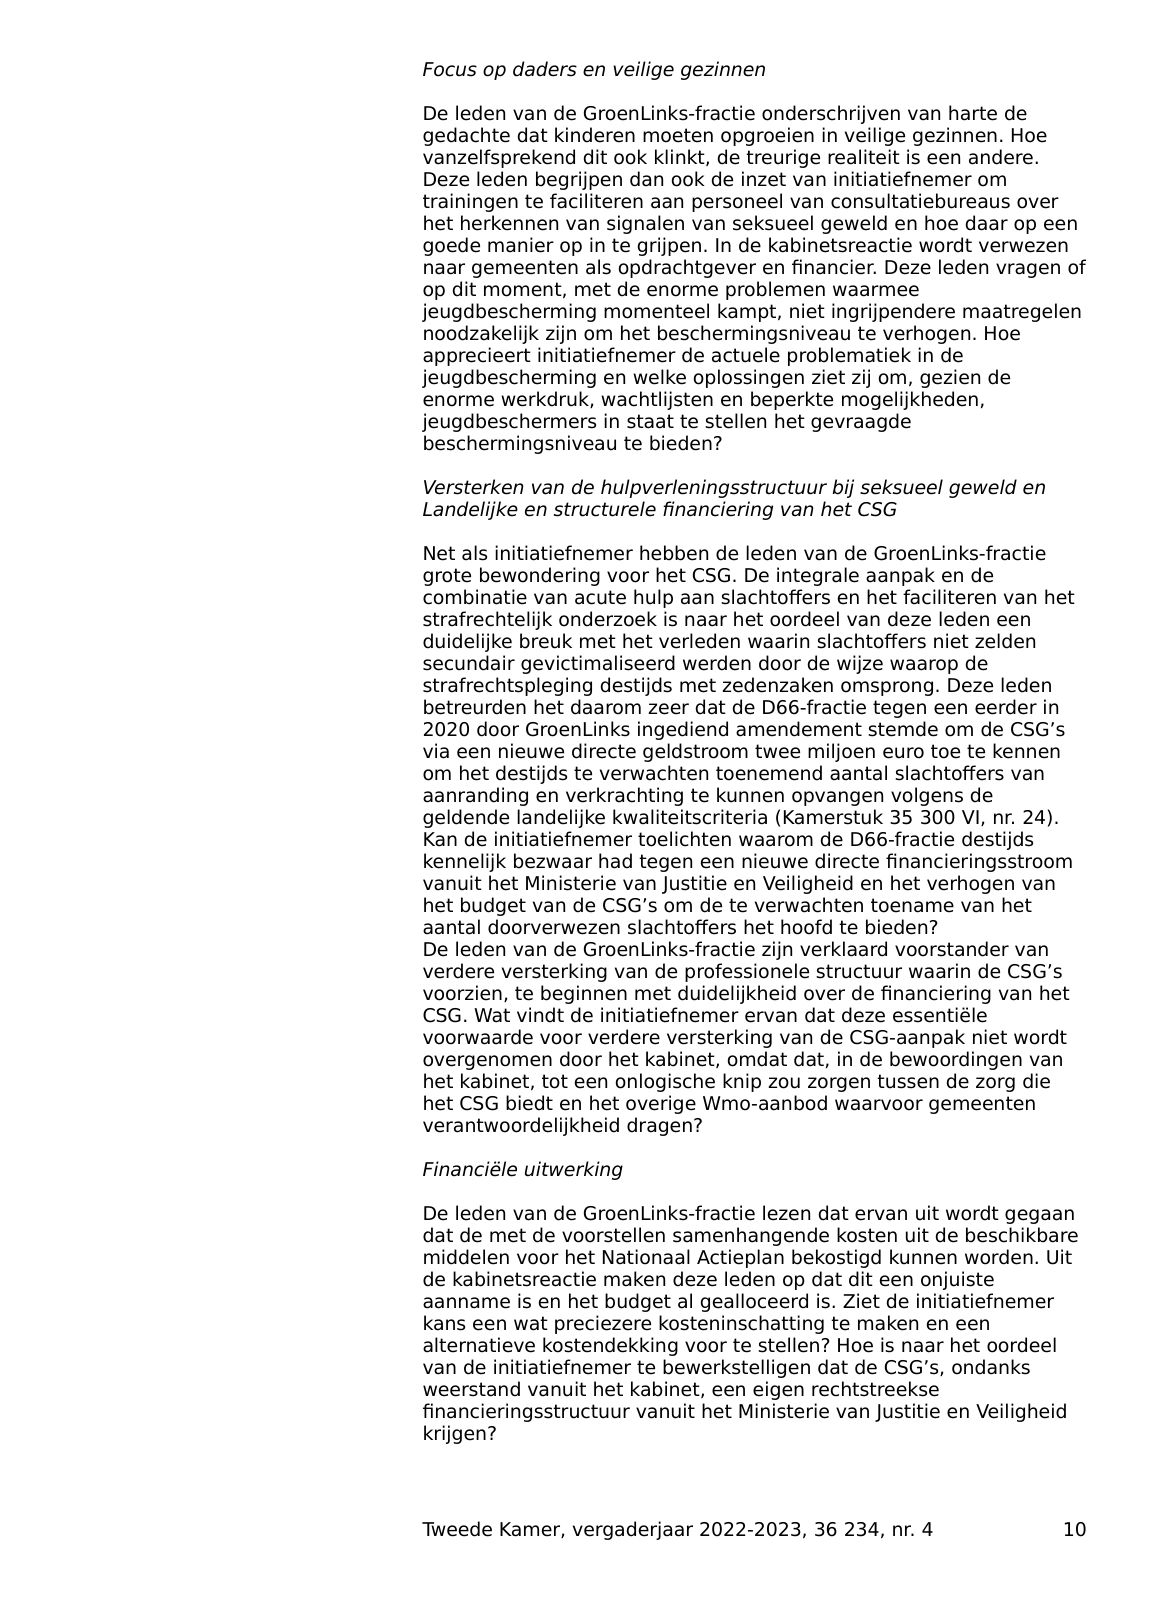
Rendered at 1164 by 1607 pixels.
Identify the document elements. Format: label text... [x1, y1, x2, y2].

text De leden van de GroenLinks-fractie zijn verklaard voorstander van verdere versterking van de professionele structuur waarin de CSG’s voorzien, te beginnen met duidelijkheid over de financiering van het CSG. Wat vindt de initiatiefnemer ervan dat deze essentiële voorwaarde voor verdere versterking van de CSG-aanpak niet wordt overgenomen door het kabinet, omdat dat, in de bewoordingen van het kabinet, tot een onlogische knip zou zorgen tussen de zorg die het CSG biedt en het overige Wmo-aanbod waarvoor gemeenten verantwoordelijkheid dragen? [422, 939, 1087, 1137]
text De leden van de GroenLinks-fractie lezen dat ervan uit wordt gegaan dat de met de voorstellen samenhangende kosten uit de beschikbare middelen voor het Nationaal Actieplan bekostigd kunnen worden. Uit de kabinetsreactie maken deze leden op dat dit een onjuiste aanname is en het budget al gealloceerd is. Ziet de initiatiefnemer kans een wat preciezere kosteninschatting te maken en een alternatieve kostendekking voor te stellen? Hoe is naar het oordeel van de initiatiefnemer te bewerkstelligen dat de CSG’s, ondanks weerstand vanuit het kabinet, een eigen rechtstreekse financieringsstructuur vanuit het Ministerie van Justitie en Veiligheid krijgen? [422, 1203, 1087, 1445]
subtitle Versterken van de hulpverleningsstructuur bij seksueel geweld en Landelijke en structurele financiering van het CSG [422, 477, 1087, 521]
text Net als initiatiefnemer hebben de leden van de GroenLinks-fractie grote bewondering voor het CSG. De integrale aanpak en de combinatie van acute hulp aan slachtoffers en het faciliteren van het strafrechtelijk onderzoek is naar het oordeel van deze leden een duidelijke breuk met het verleden waarin slachtoffers niet zelden secundair gevictimaliseerd werden door de wijze waarop de strafrechtspleging destijds met zedenzaken omsprong. Deze leden betreurden het daarom zeer dat de D66-fractie tegen een eerder in 2020 door GroenLinks ingediend amendement stemde om de CSG’s via een nieuwe directe geldstroom twee miljoen euro toe te kennen om het destijds te verwachten toenemend aantal slachtoffers van aanranding en verkrachting te kunnen opvangen volgens de geldende landelijke kwaliteitscriteria (Kamerstuk 35 300 VI, nr. 24). Kan de initiatiefnemer toelichten waarom de D66-fractie destijds kennelijk bezwaar had tegen een nieuwe directe financieringsstroom vanuit het Ministerie van Justitie en Veiligheid en het verhogen van het budget van de CSG’s om de te verwachten toename van het aantal doorverwezen slachtoffers het hoofd te bieden? [422, 543, 1087, 939]
subtitle Focus op daders en veilige gezinnen [422, 59, 1087, 81]
subtitle Financiële uitwerking [422, 1159, 1087, 1181]
text De leden van de GroenLinks-fractie onderschrijven van harte de gedachte dat kinderen moeten opgroeien in veilige gezinnen. Hoe vanzelfsprekend dit ook klinkt, de treurige realiteit is een andere. Deze leden begrijpen dan ook de inzet van initiatiefnemer om trainingen te faciliteren aan personeel van consultatiebureaus over het herkennen van signalen van seksueel geweld en hoe daar op een goede manier op in te grijpen. In de kabinetsreactie wordt verwezen naar gemeenten als opdrachtgever en financier. Deze leden vragen of op dit moment, met de enorme problemen waarmee jeugdbescherming momenteel kampt, niet ingrijpendere maatregelen noodzakelijk zijn om het beschermingsniveau te verhogen. Hoe apprecieert initiatiefnemer de actuele problematiek in de jeugdbescherming en welke oplossingen ziet zij om, gezien de enorme werkdruk, wachtlijsten en beperkte mogelijkheden, jeugdbeschermers in staat te stellen het gevraagde beschermingsniveau te bieden? [422, 103, 1087, 455]
